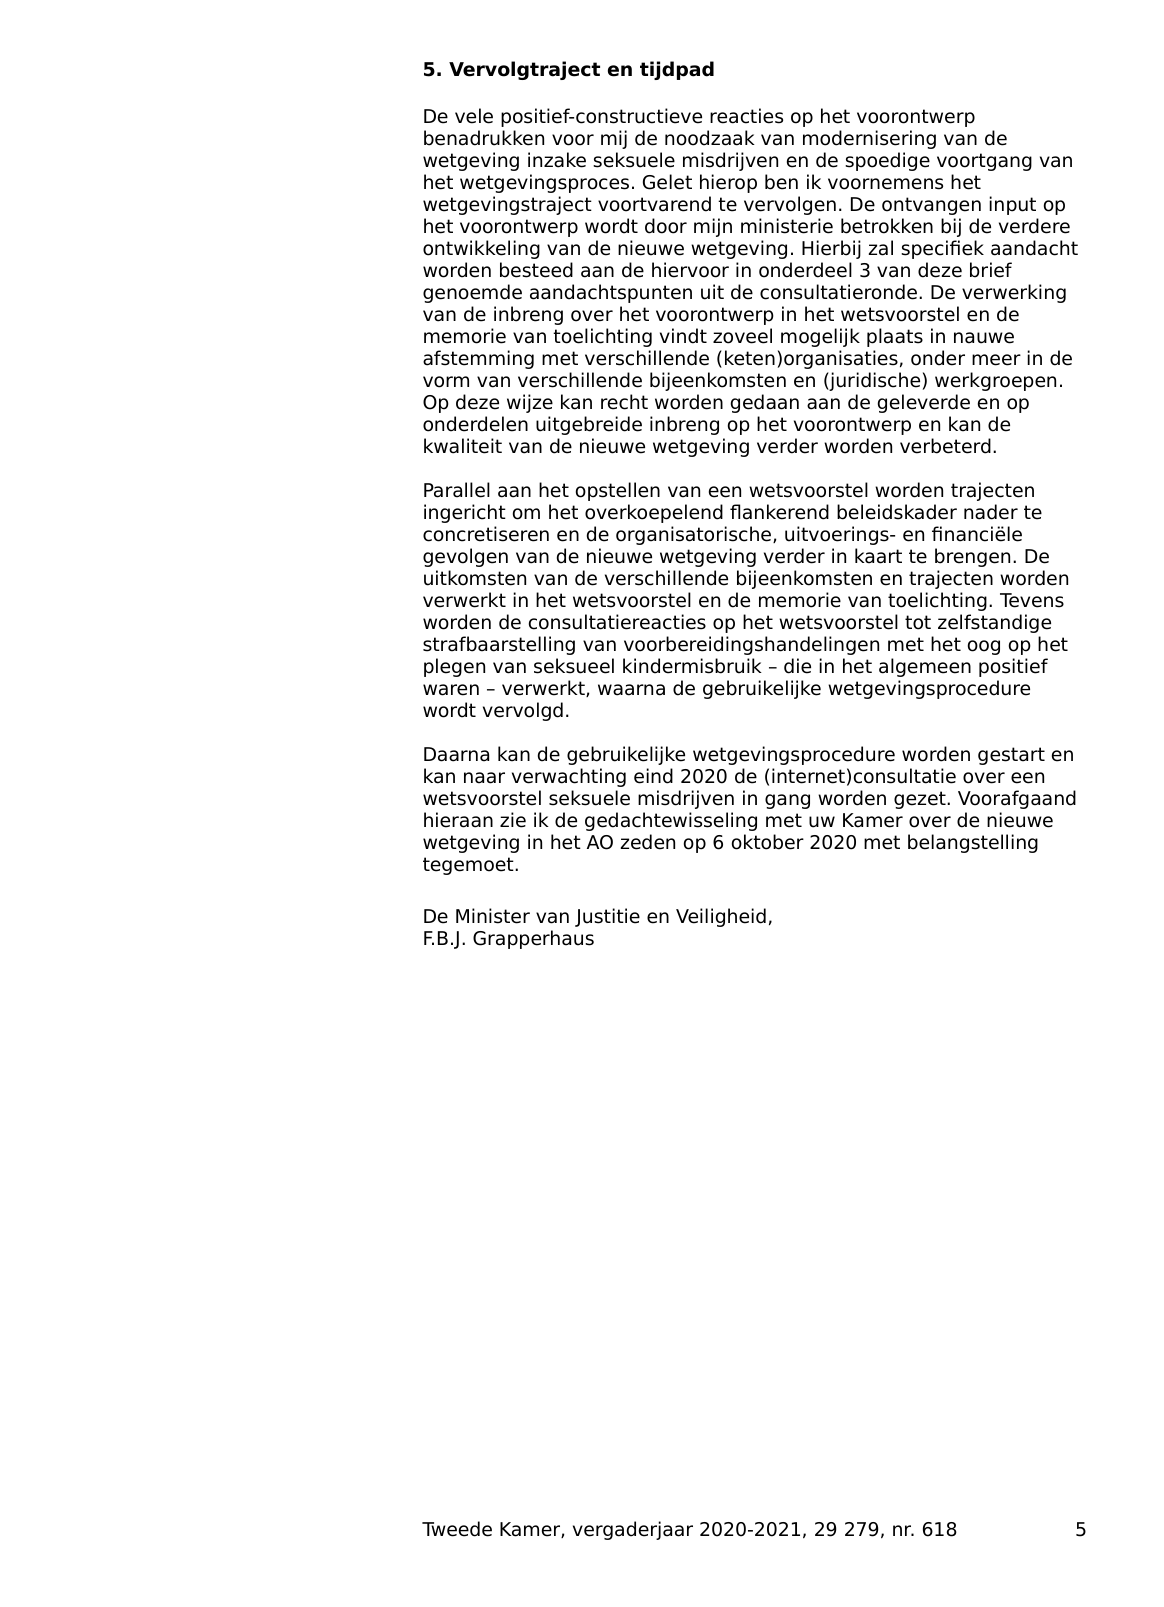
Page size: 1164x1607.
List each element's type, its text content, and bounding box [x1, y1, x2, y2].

text De Minister van Justitie en Veiligheid, F.B.J. Grapperhaus [422, 906, 1087, 950]
subtitle 5. Vervolgtraject en tijdpad [422, 59, 1087, 81]
text Daarna kan de gebruikelijke wetgevingsprocedure worden gestart en kan naar verwachting eind 2020 de (internet)consultatie over een wetsvoorstel seksuele misdrijven in gang worden gezet. Voorafgaand hieraan zie ik de gedachtewisseling met uw Kamer over de nieuwe wetgeving in het AO zeden op 6 oktober 2020 met belangstelling tegemoet. [422, 744, 1087, 876]
text De vele positief-constructieve reacties op het voorontwerp benadrukken voor mij de noodzaak van modernisering van de wetgeving inzake seksuele misdrijven en de spoedige voortgang van het wetgevingsproces. Gelet hierop ben ik voornemens het wetgevingstraject voortvarend te vervolgen. De ontvangen input op het voorontwerp wordt door mijn ministerie betrokken bij de verdere ontwikkeling van de nieuwe wetgeving. Hierbij zal specifiek aandacht worden besteed aan de hiervoor in onderdeel 3 van deze brief genoemde aandachtspunten uit de consultatieronde. De verwerking van de inbreng over het voorontwerp in het wetsvoorstel en de memorie van toelichting vindt zoveel mogelijk plaats in nauwe afstemming met verschillende (keten)organisaties, onder meer in de vorm van verschillende bijeenkomsten en (juridische) werkgroepen. Op deze wijze kan recht worden gedaan aan de geleverde en op onderdelen uitgebreide inbreng op het voorontwerp en kan de kwaliteit van de nieuwe wetgeving verder worden verbeterd. [422, 106, 1087, 458]
text Parallel aan het opstellen van een wetsvoorstel worden trajecten ingericht om het overkoepelend flankerend beleidskader nader te concretiseren en de organisatorische, uitvoerings- en financiële gevolgen van de nieuwe wetgeving verder in kaart te brengen. De uitkomsten van de verschillende bijeenkomsten en trajecten worden verwerkt in het wetsvoorstel en de memorie van toelichting. Tevens worden de consultatiereacties op het wetsvoorstel tot zelfstandige strafbaarstelling van voorbereidingshandelingen met het oog op het plegen van seksueel kindermisbruik – die in het algemeen positief waren – verwerkt, waarna de gebruikelijke wetgevingsprocedure wordt vervolgd. [422, 480, 1087, 722]
